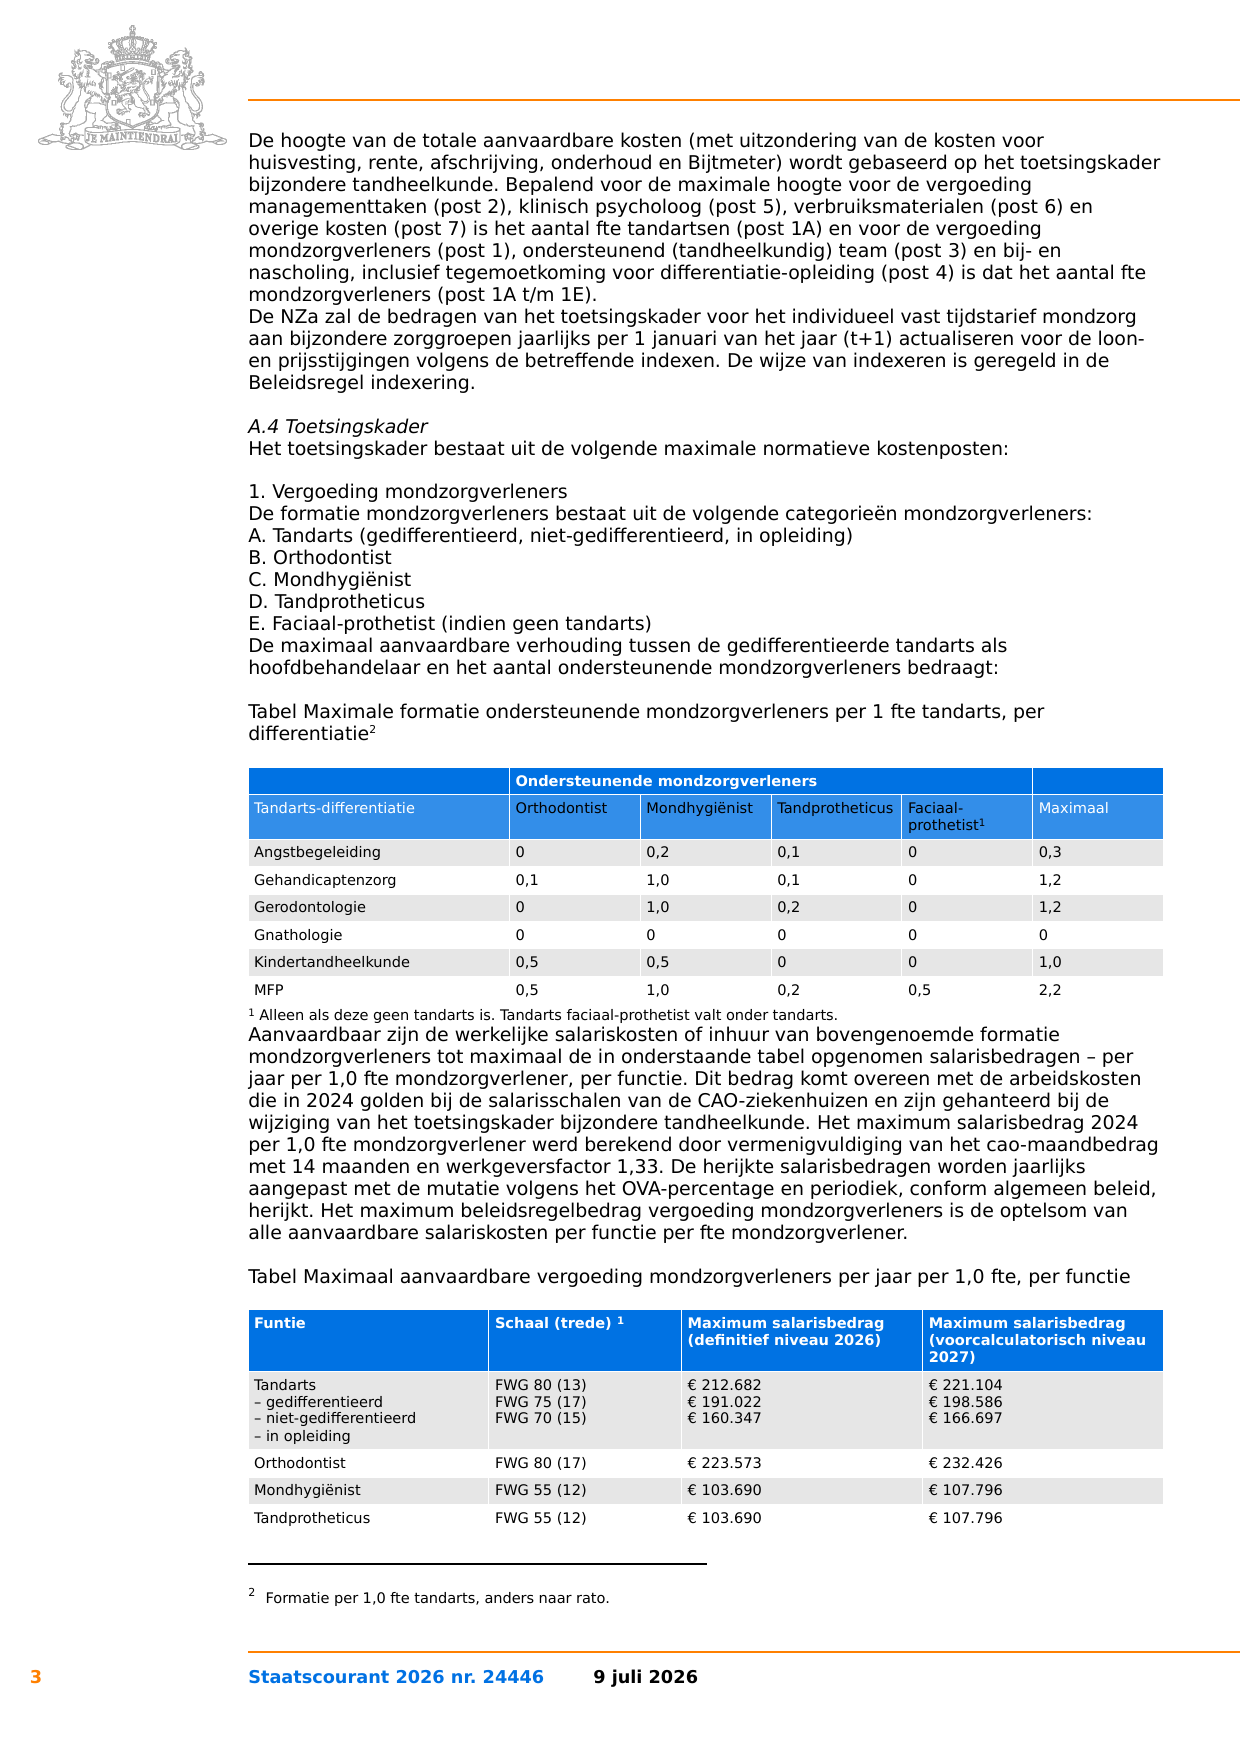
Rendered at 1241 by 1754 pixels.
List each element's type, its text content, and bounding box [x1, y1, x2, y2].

text Formatie per 1,0 fte tandarts, anders naar rato. [248, 1586, 1163, 1608]
text B. Orthodontist [248, 547, 1163, 569]
table_cell 0 [772, 922, 901, 948]
table_cell 0,1 [772, 840, 901, 866]
table_cell 0,1 [510, 867, 640, 893]
table_cell Maximaal [1033, 795, 1163, 839]
table_cell 0 [772, 949, 901, 976]
text A. Tandarts (gedifferentieerd, niet-gedifferentieerd, in opleiding) [248, 525, 1163, 547]
table_cell 0,2 [772, 977, 901, 1003]
table_cell 0 [1033, 922, 1163, 948]
table_cell € 103.690 [682, 1505, 922, 1531]
table_cell 0 [510, 922, 640, 948]
table_cell € 232.426 [923, 1450, 1163, 1476]
table_cell Tandprotheticus [249, 1505, 488, 1531]
text Aanvaardbaar zijn de werkelijke salariskosten of inhuur van bovengenoemde formatie mondzorgverleners tot maximaal de in onderstaande tabel opgenomen salarisbedragen – per jaar per 1,0 fte mondzorgverlener, per functie. Dit bedrag komt overeen met de arbeidskosten die in 2024 golden bij de salarisschalen van de CAO-ziekenhuizen en zijn gehanteerd bij de wijziging van het toetsingskader bijzondere tandheelkunde. Het maximum salarisbedrag 2024 per 1,0 fte mondzorgverlener werd berekend door vermenigvuldiging van het cao-maandbedrag met 14 maanden en werkgeversfactor 1,33. De herijkte salarisbedragen worden jaarlijks aangepast met de mutatie volgens het OVA-percentage en periodiek, conform algemeen beleid, herijkt. Het maximum beleidsregelbedrag vergoeding mondzorgverleners is de optelsom van alle aanvaardbare salariskosten per functie per fte mondzorgverlener. [248, 1024, 1163, 1244]
table_cell FWG 80 (13) FWG 75 (17) FWG 70 (15) [489, 1372, 681, 1449]
table_cell 0 [510, 895, 640, 921]
table_cell 0,1 [772, 867, 901, 893]
table_cell MFP [249, 977, 509, 1003]
table_cell Mondhygiënist [641, 795, 771, 839]
table_cell Tandarts – gedifferentieerd – niet-gedifferentieerd – in opleiding [249, 1372, 488, 1449]
table_cell Kindertandheelkunde [249, 949, 509, 976]
table_cell 1,2 [1033, 867, 1163, 893]
table_cell 1 Alleen als deze geen tandarts is. Tandarts faciaal-prothetist valt onder tandarts. [248, 1004, 1163, 1024]
table_cell 0 [902, 949, 1032, 976]
table_cell Angstbegeleiding [249, 840, 509, 866]
table_cell 0,5 [641, 949, 771, 976]
table_cell 0 [641, 922, 771, 948]
text D. Tandprotheticus [248, 591, 1163, 613]
text C. Mondhygiënist [248, 569, 1163, 591]
text Het toetsingskader bestaat uit de volgende maximale normatieve kostenposten: [248, 437, 1163, 459]
table_cell 0,5 [510, 949, 640, 976]
table_header Schaal (trede) 1 [489, 1310, 681, 1371]
table_cell Faciaal-prothetist1 [902, 795, 1032, 839]
subtitle 1. Vergoeding mondzorgverleners [248, 481, 1163, 503]
table_cell 0 [510, 840, 640, 866]
table_header Maximum salarisbedrag (definitief niveau 2026) [682, 1310, 922, 1371]
table_header Ondersteunende mondzorgverleners [510, 768, 1032, 794]
table_cell 0 [902, 867, 1032, 893]
text De hoogte van de totale aanvaardbare kosten (met uitzondering van de kosten voor huisvesting, rente, afschrijving, onderhoud en Bijtmeter) wordt gebaseerd op het toetsingskader bijzondere tandheelkunde. Bepalend voor de maximale hoogte voor de vergoeding managementtaken (post 2), klinisch psycholoog (post 5), verbruiksmaterialen (post 6) en overige kosten (post 7) is het aantal fte tandartsen (post 1A) en voor de vergoeding mondzorgverleners (post 1), ondersteunend (tandheelkundig) team (post 3) en bij- en nascholing, inclusief tegemoetkoming voor differentiatie-opleiding (post 4) is dat het aantal fte mondzorgverleners (post 1A t/m 1E). [248, 130, 1163, 306]
text De NZa zal de bedragen van het toetsingskader voor het individueel vast tijdstarief mondzorg aan bijzondere zorggroepen jaarlijks per 1 januari van het jaar (t+1) actualiseren voor de loon- en prijsstijgingen volgens de betreffende indexen. De wijze van indexeren is geregeld in de Beleidsregel indexering. [248, 306, 1163, 394]
table_cell € 221.104 € 198.586 € 166.697 [923, 1372, 1163, 1449]
table_cell FWG 55 (12) [489, 1505, 681, 1531]
table_cell 0,5 [902, 977, 1032, 1003]
table_header [249, 768, 509, 794]
table_header [1033, 768, 1163, 794]
table_cell Tandarts-differentiatie [249, 795, 509, 839]
table_cell Orthodontist [249, 1450, 488, 1476]
table_cell 0,2 [772, 895, 901, 921]
subtitle Tabel Maximaal aanvaardbare vergoeding mondzorgverleners per jaar per 1,0 fte, per functie [248, 1266, 1163, 1287]
table_cell 1,0 [1033, 949, 1163, 976]
table_cell 2,2 [1033, 977, 1163, 1003]
table_cell Mondhygiënist [249, 1478, 488, 1504]
table_cell FWG 80 (17) [489, 1450, 681, 1476]
table_cell € 103.690 [682, 1478, 922, 1504]
table_header Maximum salarisbedrag (voorcalculatorisch niveau 2027) [923, 1310, 1163, 1371]
table_cell 1,0 [641, 895, 771, 921]
table_cell € 107.796 [923, 1478, 1163, 1504]
table_cell Gerodontologie [249, 895, 509, 921]
table_cell 0,2 [641, 840, 771, 866]
table_cell € 223.573 [682, 1450, 922, 1476]
table_cell 1,2 [1033, 895, 1163, 921]
table_cell 0 [902, 840, 1032, 866]
table_cell 0,3 [1033, 840, 1163, 866]
table_cell € 107.796 [923, 1505, 1163, 1531]
table_cell FWG 55 (12) [489, 1478, 681, 1504]
text De formatie mondzorgverleners bestaat uit de volgende categorieën mondzorgverleners: [248, 503, 1163, 525]
text E. Faciaal-prothetist (indien geen tandarts) [248, 613, 1163, 635]
table_cell 0,5 [510, 977, 640, 1003]
table_cell € 212.682 € 191.022 € 160.347 [682, 1372, 922, 1449]
subtitle Tabel Maximale formatie ondersteunende mondzorgverleners per 1 fte tandarts, per differentiatie [248, 701, 1163, 745]
picture [38, 25, 227, 150]
table_header Funtie [249, 1310, 488, 1371]
table_cell Tandprotheticus [772, 795, 901, 839]
table_cell Gehandicaptenzorg [249, 867, 509, 893]
table_cell Orthodontist [510, 795, 640, 839]
subtitle A.4 Toetsingskader [248, 416, 1163, 437]
table_cell 1,0 [641, 977, 771, 1003]
text De maximaal aanvaardbare verhouding tussen de gedifferentieerde tandarts als hoofdbehandelaar en het aantal ondersteunende mondzorgverleners bedraagt: [248, 635, 1163, 679]
table_cell 0 [902, 895, 1032, 921]
table_cell 0 [902, 922, 1032, 948]
table_cell Gnathologie [249, 922, 509, 948]
table_cell 1,0 [641, 867, 771, 893]
